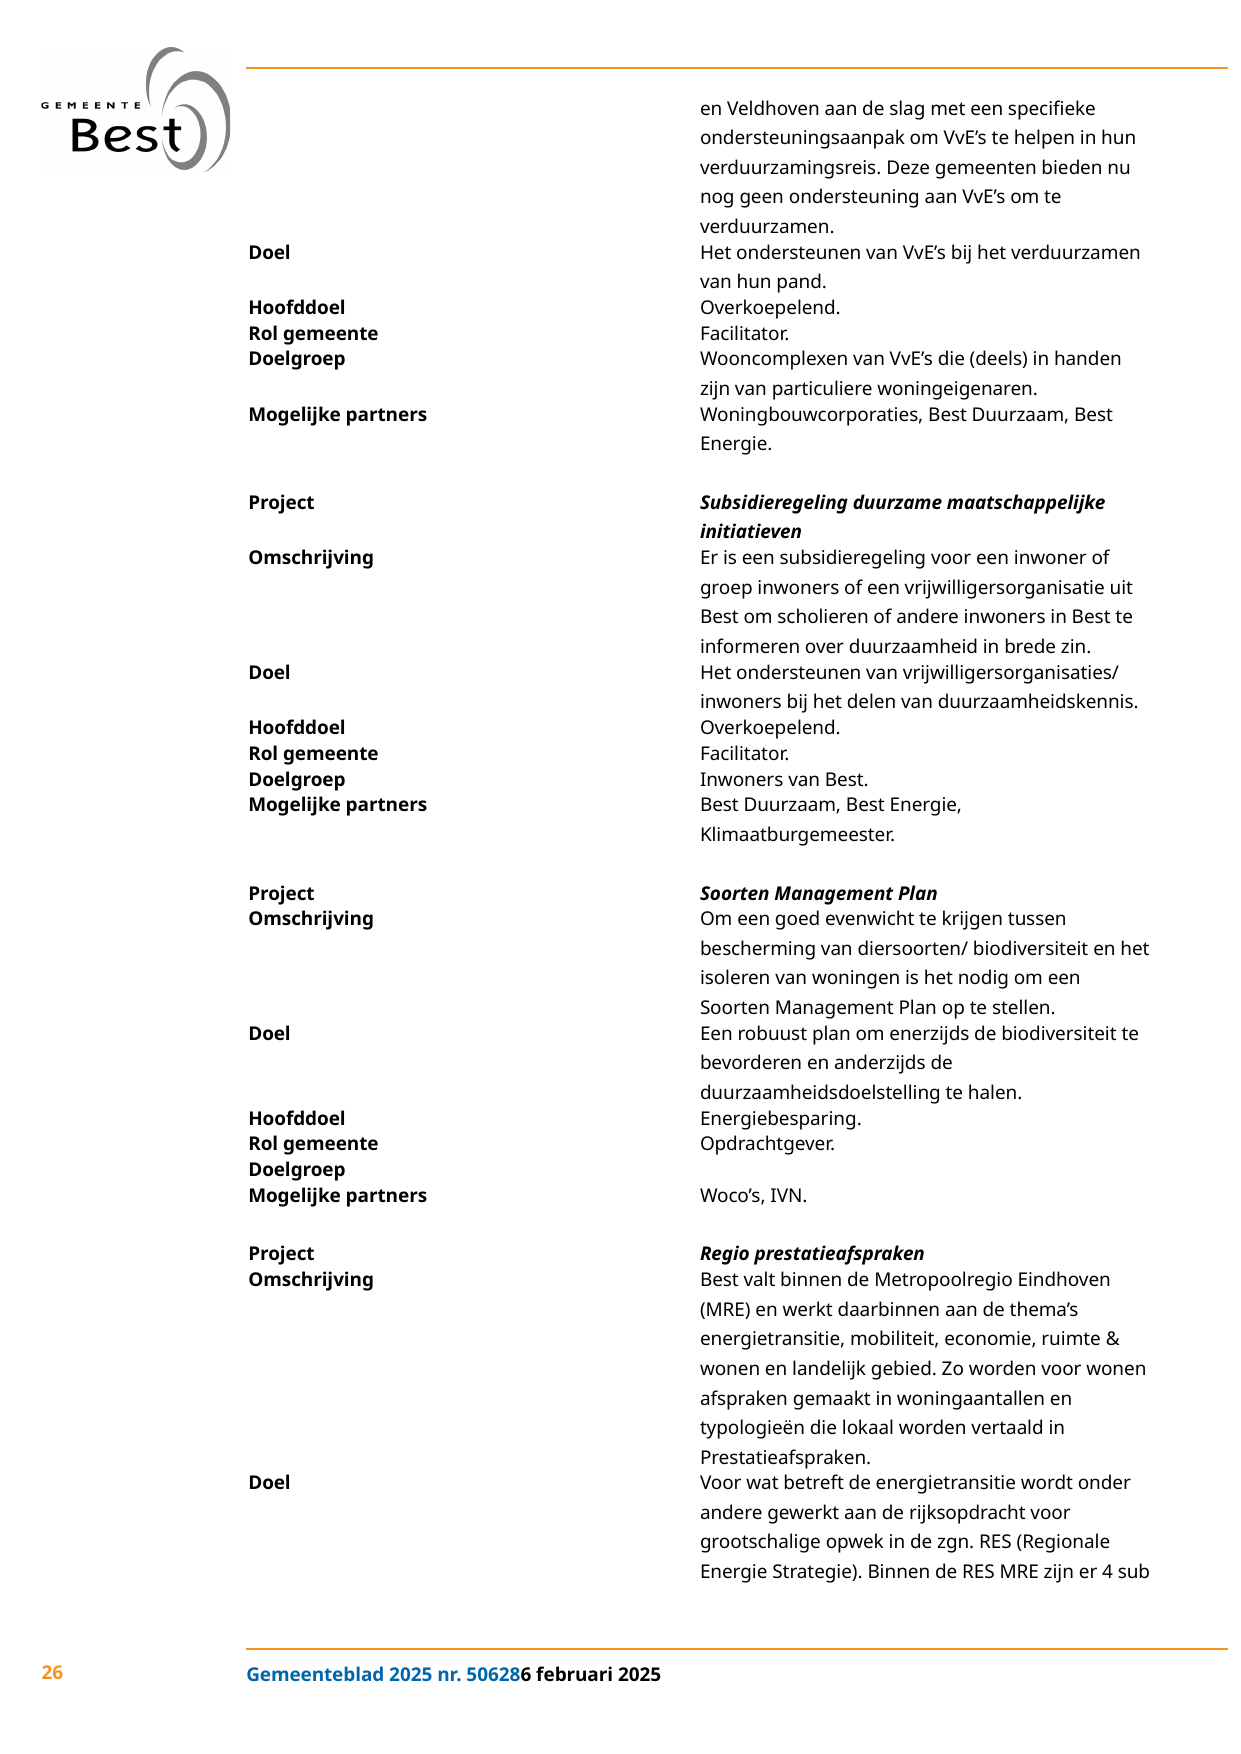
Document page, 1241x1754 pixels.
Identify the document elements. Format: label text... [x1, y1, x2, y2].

table_header Project [248, 880, 700, 905]
table_cell Woningbouwcorporaties, Best Duurzaam, Best Energie. [700, 401, 1152, 456]
table_cell Best valt binnen de Metropoolregio Eindhoven (MRE) en werkt daarbinnen aan de thema’s energietransitie, mobiliteit, economie, ruimte & wonen en landelijk gebied. Zo worden voor wonen afspraken gemaakt in woningaantallen en typologieën die lokaal worden vertaald in Prestatieafspraken. [700, 1266, 1152, 1469]
table_cell Opdrachtgever. [700, 1131, 1152, 1156]
table_cell Omschrijving [248, 545, 700, 659]
table_cell Om een goed evenwicht te krijgen tussen bescherming van diersoorten/ biodiversiteit en het isoleren van woningen is het nodig om een Soorten Management Plan op te stellen. [700, 905, 1152, 1020]
table_cell Doelgroep [248, 346, 700, 401]
table_cell Rol gemeente [248, 1131, 700, 1156]
table_cell Best Duurzaam, Best Energie, Klimaatburgemeester. [700, 791, 1152, 847]
table_cell Hoofddoel [248, 294, 700, 320]
table_cell Mogelijke partners [248, 401, 700, 456]
table_cell [700, 1156, 1152, 1182]
table_header Regio prestatieafspraken [700, 1241, 1152, 1266]
table_cell Mogelijke partners [248, 1182, 700, 1208]
table_cell Facilitator. [700, 740, 1152, 766]
table_cell Doel [248, 239, 700, 294]
table_header Soorten Management Plan [700, 880, 1152, 905]
table_cell Doel [248, 659, 700, 714]
table_cell en Veldhoven aan de slag met een specifieke ondersteuningsaanpak om VvE’s te helpen in hun verduurzamingsreis. Deze gemeenten bieden nu nog geen ondersteuning aan VvE’s om te verduurzamen. [700, 95, 1152, 239]
table_cell Doel [248, 1470, 700, 1584]
table_header Project [248, 1241, 700, 1266]
table_header Subsidieregeling duurzame maatschappelijke initiatieven [700, 489, 1152, 544]
table_cell Wooncomplexen van VvE’s die (deels) in handen zijn van particuliere woningeigenaren. [700, 346, 1152, 401]
table_cell Overkoepelend. [700, 294, 1152, 320]
table_cell Energiebesparing. [700, 1105, 1152, 1131]
table_cell Doelgroep [248, 766, 700, 791]
table_cell Facilitator. [700, 320, 1152, 346]
table_header Project [248, 489, 700, 544]
table_cell Omschrijving [248, 1266, 700, 1469]
table_cell Doel [248, 1020, 700, 1105]
table_cell Rol gemeente [248, 740, 700, 766]
table_cell Voor wat betreft de energietransitie wordt onder andere gewerkt aan de rijksopdracht voor grootschalige opwek in de zgn. RES (Regionale Energie Strategie). Binnen de RES MRE zijn er 4 sub [700, 1470, 1152, 1584]
table_cell Hoofddoel [248, 714, 700, 740]
table_cell Inwoners van Best. [700, 766, 1152, 791]
table_cell Het ondersteunen van VvE’s bij het verduurzamen van hun pand. [700, 239, 1152, 294]
table_cell Woco’s, IVN. [700, 1182, 1152, 1208]
table_cell [248, 95, 700, 239]
table_cell Omschrijving [248, 905, 700, 1020]
table_cell Het ondersteunen van vrijwilligersorganisaties/ inwoners bij het delen van duurzaamheidskennis. [700, 659, 1152, 714]
picture [41, 47, 231, 172]
table_cell Een robuust plan om enerzijds de biodiversiteit te bevorderen en anderzijds de duurzaamheidsdoelstelling te halen. [700, 1020, 1152, 1105]
table_cell Doelgroep [248, 1156, 700, 1182]
table_cell Hoofddoel [248, 1105, 700, 1131]
table_cell Mogelijke partners [248, 791, 700, 847]
table_cell Overkoepelend. [700, 714, 1152, 740]
table_cell Rol gemeente [248, 320, 700, 346]
table_cell Er is een subsidieregeling voor een inwoner of groep inwoners of een vrijwilligersorganisatie uit Best om scholieren of andere inwoners in Best te informeren over duurzaamheid in brede zin. [700, 545, 1152, 659]
